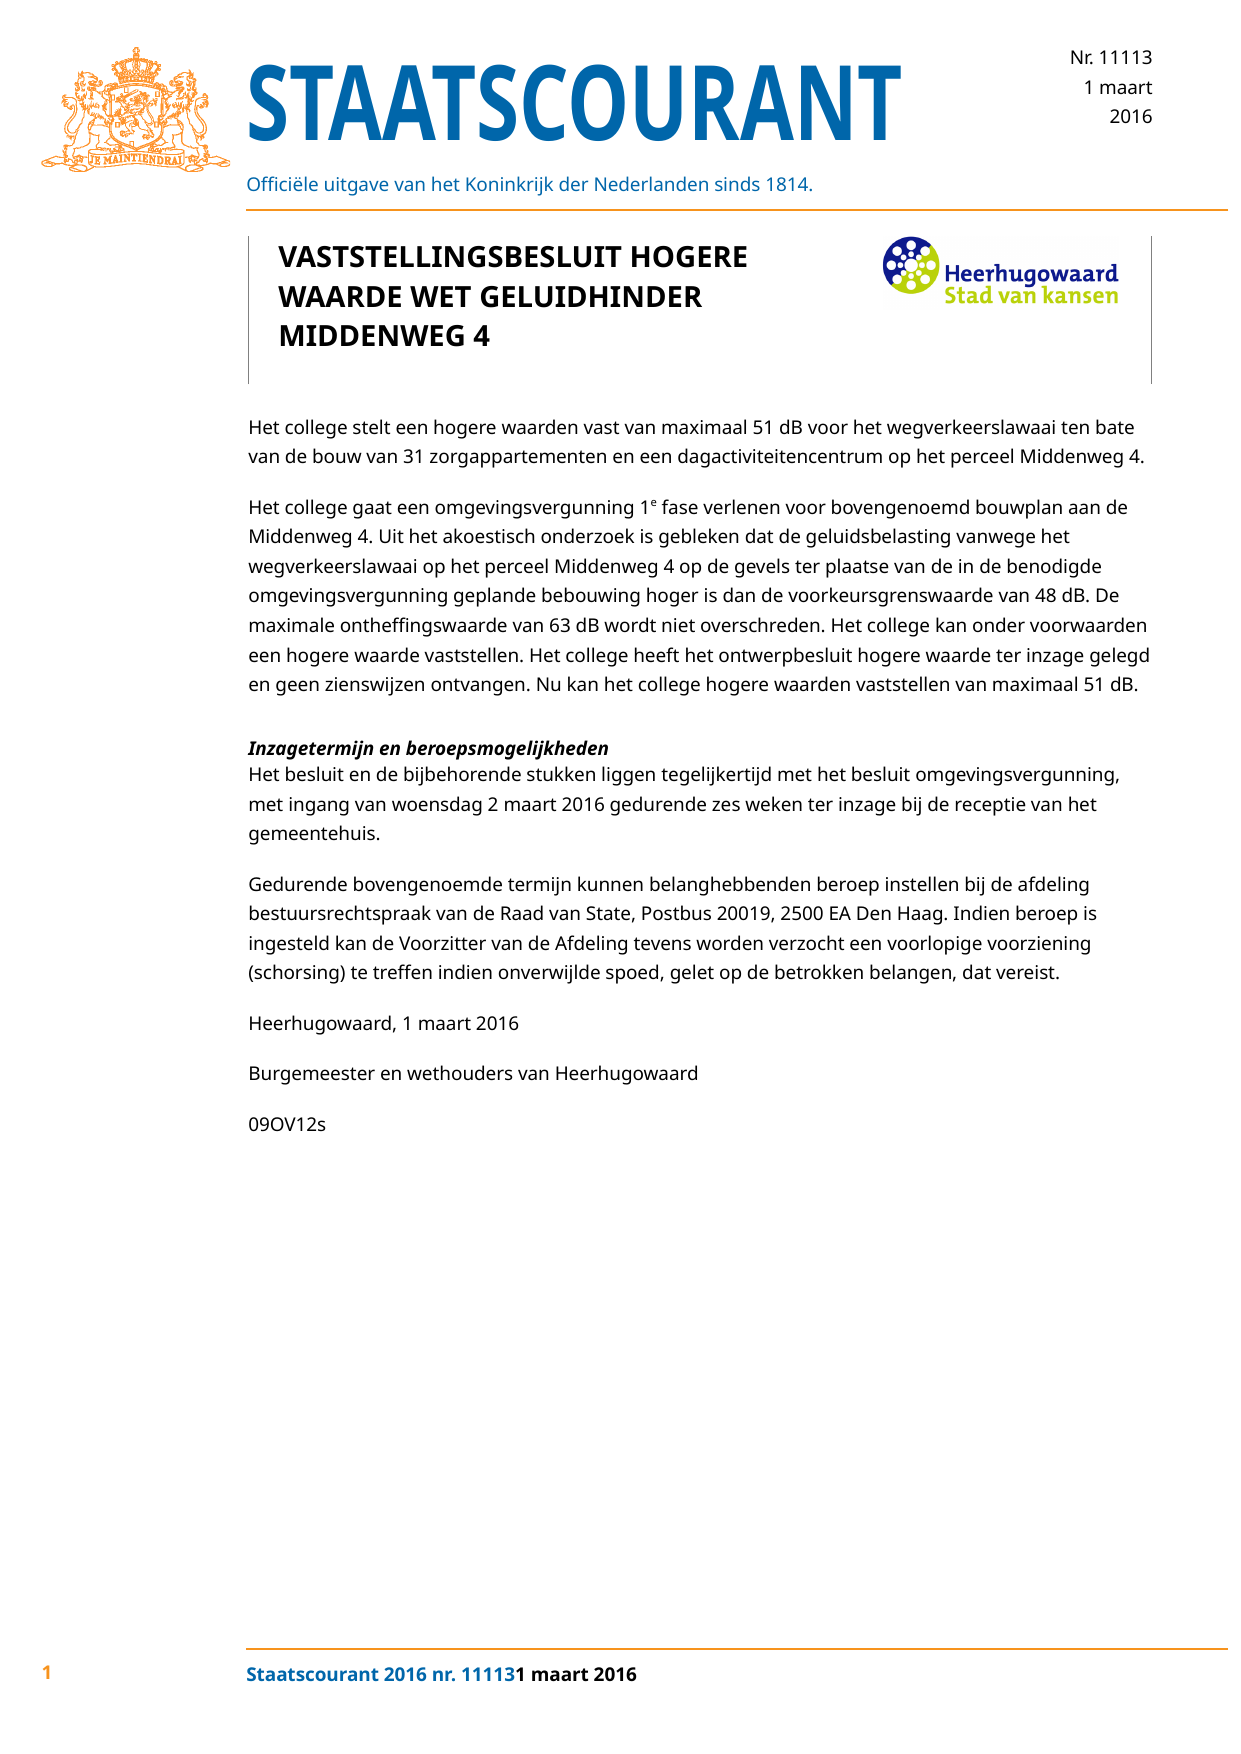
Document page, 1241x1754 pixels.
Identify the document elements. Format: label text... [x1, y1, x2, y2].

text Inzagetermijn en beroepsmogelijkheden [248, 735, 1152, 761]
text Het college stelt een hogere waarden vast van maximaal 51 dB voor het wegverkeerslawaai ten bate van de bouw van 31 zorgappartementen en een dagactiviteitencentrum op het perceel Middenweg 4. [248, 414, 1152, 469]
picture [41, 47, 231, 172]
table_header VASTSTELLINGSBESLUIT HOGERE WAARDE WET GELUIDHINDER MIDDENWEG 4 [249, 236, 850, 384]
text Burgemeester en wethouders van Heerhugowaard [248, 1060, 1152, 1086]
text Gedurende bovengenoemde termijn kunnen belanghebbenden beroep instellen bij de afdeling bestuursrechtspraak van de Raad van State, Postbus 20019, 2500 EA Den Haag. Indien beroep is ingesteld kan de Voorzitter van de Afdeling tevens worden verzocht een voorlopige voorziening (schorsing) te treffen indien onverwijlde spoed, gelet op de betrokken belangen, dat vereist. [248, 871, 1152, 985]
text Het besluit en de bijbehorende stukken liggen tegelijkertijd met het besluit omgevingsvergunning, met ingang van woensdag 2 maart 2016 gedurende zes weken ter inzage bij de receptie van het gemeentehuis. [248, 761, 1152, 846]
text Het college gaat een omgevingsvergunning 1e fase verlenen voor bovengenoemd bouwplan aan de Middenweg 4. Uit het akoestisch onderzoek is gebleken dat de geluidsbelasting vanwege het wegverkeerslawaai op het perceel Middenweg 4 op de gevels ter plaatse van de in de benodigde omgevingsvergunning geplande bebouwing hoger is dan de voorkeursgrenswaarde van 48 dB. De maximale ontheffingswaarde van 63 dB wordt niet overschreden. Het college kan onder voorwaarden een hogere waarde vaststellen. Het college heeft het ontwerpbesluit hogere waarde ter inzage gelegd en geen zienswijzen ontvangen. Nu kan het college hogere waarden vaststellen van maximaal 51 dB. [248, 494, 1152, 697]
table_header [850, 236, 882, 309]
table_header [1119, 236, 1151, 309]
text 09OV12s [248, 1111, 1152, 1136]
table_header [850, 310, 1151, 384]
text Heerhugowaard, 1 maart 2016 [248, 1010, 1152, 1036]
picture [882, 236, 1119, 310]
